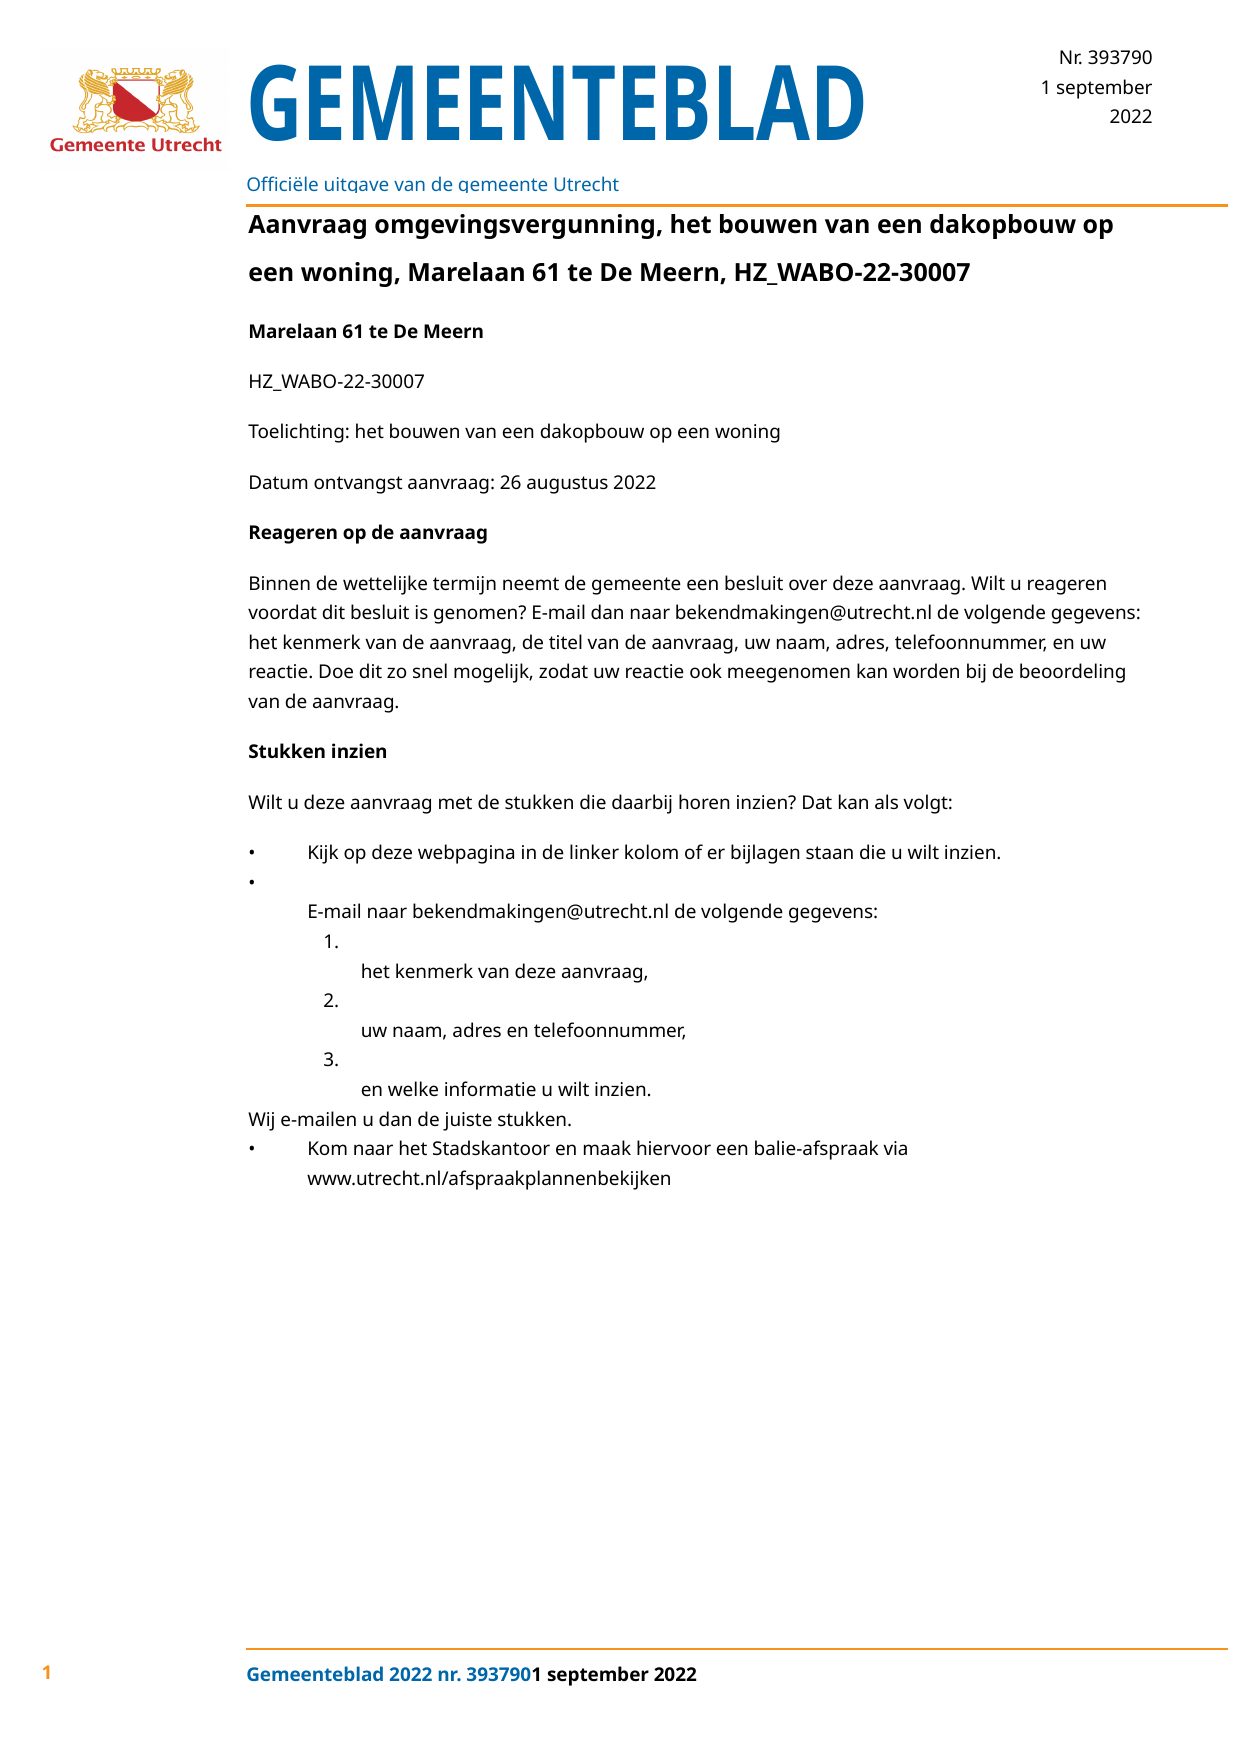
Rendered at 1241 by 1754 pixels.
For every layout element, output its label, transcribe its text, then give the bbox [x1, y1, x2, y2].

list Kom naar het Stadskantoor en maak hiervoor een balie-afspraak via www.utrecht.nl/afspraakplannenbekijken [248, 1135, 1152, 1191]
list uw naam, adres en telefoonnummer, [323, 1017, 1152, 1043]
text Wij e-mailen u dan de juiste stukken. [248, 1106, 1152, 1132]
list Kijk op deze webpagina in de linker kolom of er bijlagen staan die u wilt inzien. [248, 839, 1152, 865]
text Toelichting: het bouwen van een dakopbouw op een woning [248, 419, 1152, 444]
list E-mail naar bekendmakingen@utrecht.nl de volgende gegevens: [248, 899, 1152, 924]
text Datum ontvangst aanvraag: 26 augustus 2022 [248, 469, 1152, 495]
list en welke informatie u wilt inzien. [323, 1076, 1152, 1102]
text HZ_WABO-22-30007 [248, 368, 1152, 394]
text Reageren op de aanvraag [248, 519, 1152, 545]
picture [41, 47, 231, 172]
text Stukken inzien [248, 739, 1152, 764]
text Aanvraag omgevingsvergunning, het bouwen van een dakopbouw op een woning, Marelaan 61 te De Meern, HZ_WABO-22-30007 [248, 207, 1152, 288]
text Marelaan 61 te De Meern [248, 318, 1152, 344]
text Wilt u deze aanvraag met de stukken die daarbij horen inzien? Dat kan als volgt: [248, 789, 1152, 815]
text Binnen de wettelijke termijn neemt de gemeente een besluit over deze aanvraag. Wilt u reageren voordat dit besluit is genomen? E-mail dan naar bekendmakingen@utrecht.nl de volgende gegevens: het kenmerk van de aanvraag, de titel van de aanvraag, uw naam, adres, telefoonnummer, en uw reactie. Doe dit zo snel mogelijk, zodat uw reactie ook meegenomen kan worden bij de beoordeling van de aanvraag. [248, 570, 1152, 714]
list het kenmerk van deze aanvraag, [323, 958, 1152, 984]
